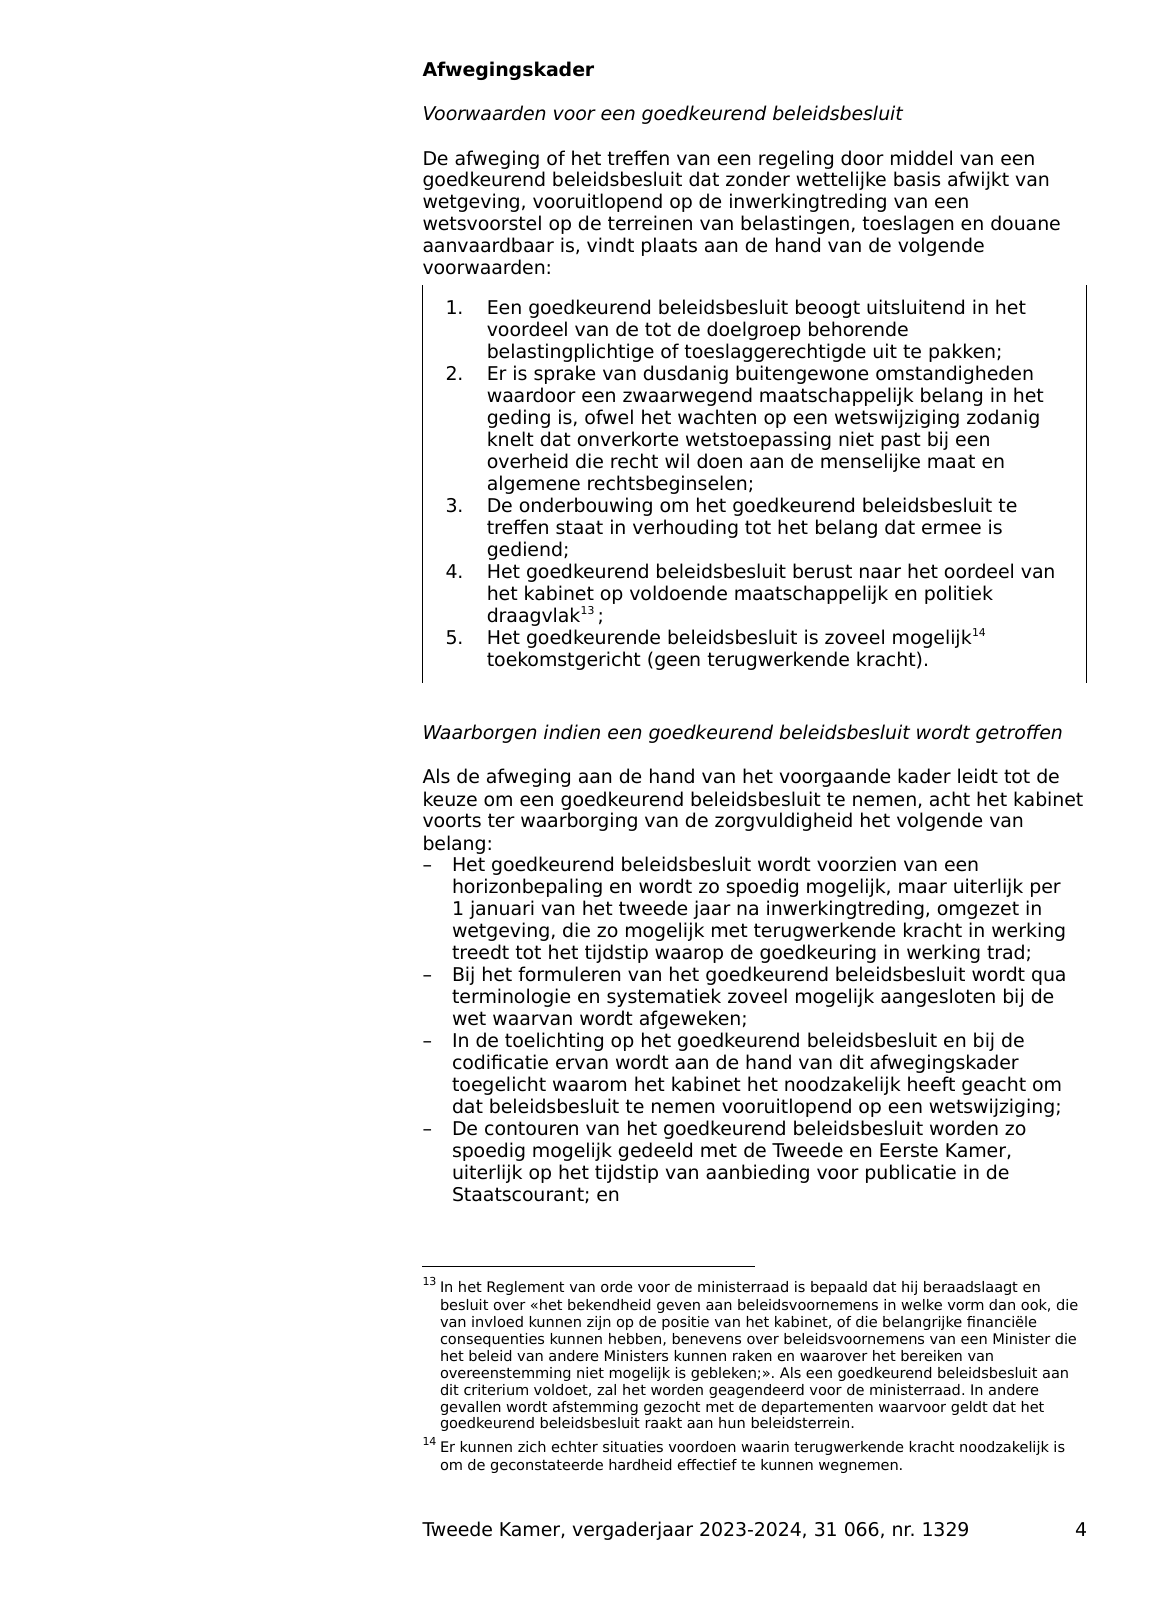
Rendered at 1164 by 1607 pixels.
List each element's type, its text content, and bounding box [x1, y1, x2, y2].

text – In de toelichting op het goedkeurend beleidsbesluit en bij de codificatie ervan wordt aan de hand van dit afwegingskader toegelicht waarom het kabinet het noodzakelijk heeft geacht om dat beleidsbesluit te nemen vooruitlopend op een wetswijziging; [422, 1030, 1087, 1118]
subtitle Afwegingskader [422, 59, 1087, 81]
text – Bij het formuleren van het goedkeurend beleidsbesluit wordt qua terminologie en systematiek zoveel mogelijk aangesloten bij de wet waarvan wordt afgeweken; [422, 964, 1087, 1030]
text Als de afweging aan de hand van het voorgaande kader leidt tot de keuze om een goedkeurend beleidsbesluit te nemen, acht het kabinet voorts ter waarborging van de zorgvuldigheid het volgende van belang: [422, 766, 1087, 854]
text – De contouren van het goedkeurend beleidsbesluit worden zo spoedig mogelijk gedeeld met de Tweede en Eerste Kamer, uiterlijk op het tijdstip van aanbieding voor publicatie in de Staatscourant; en [422, 1118, 1087, 1206]
subtitle Voorwaarden voor een goedkeurend beleidsbesluit [422, 103, 1087, 125]
text – Het goedkeurend beleidsbesluit wordt voorzien van een horizonbepaling en wordt zo spoedig mogelijk, maar uiterlijk per 1 januari van het tweede jaar na inwerkingtreding, omgezet in wetgeving, die zo mogelijk met terugwerkende kracht in werking treedt tot het tijdstip waarop de goedkeuring in werking trad; [422, 854, 1087, 964]
table_header 1. Een goedkeurend beleidsbesluit beoogt uitsluitend in het voordeel van de tot de doelgroep behorende belastingplichtige of toeslaggerechtigde uit te pakken; 2. Er is sprake van dusdanig buitengewone omstandigheden waardoor een zwaarwegend maatschappelijk belang in het geding is, ofwel het wachten op een wetswijziging zodanig knelt dat onverkorte wetstoepassing niet past bij een overheid die recht wil doen aan de menselijke maat en algemene rechtsbeginselen; 3. De onderbouwing om het goedkeurend beleidsbesluit te treffen staat in verhouding tot het belang dat ermee is gediend; 4. Het goedkeurend beleidsbesluit berust naar het oordeel van het kabinet op voldoende maatschappelijk en politiek draagvlak; 5. Het goedkeurende beleidsbesluit is zoveel mogelijk toekomstgericht (geen terugwerkende kracht). [423, 285, 1086, 682]
subtitle Waarborgen indien een goedkeurend beleidsbesluit wordt getroffen [422, 722, 1087, 744]
text De afweging of het treffen van een regeling door middel van een goedkeurend beleidsbesluit dat zonder wettelijke basis afwijkt van wetgeving, vooruitlopend op de inwerkingtreding van een wetsvoorstel op de terreinen van belastingen, toeslagen en douane aanvaardbaar is, vindt plaats aan de hand van de volgende voorwaarden: [422, 147, 1087, 279]
